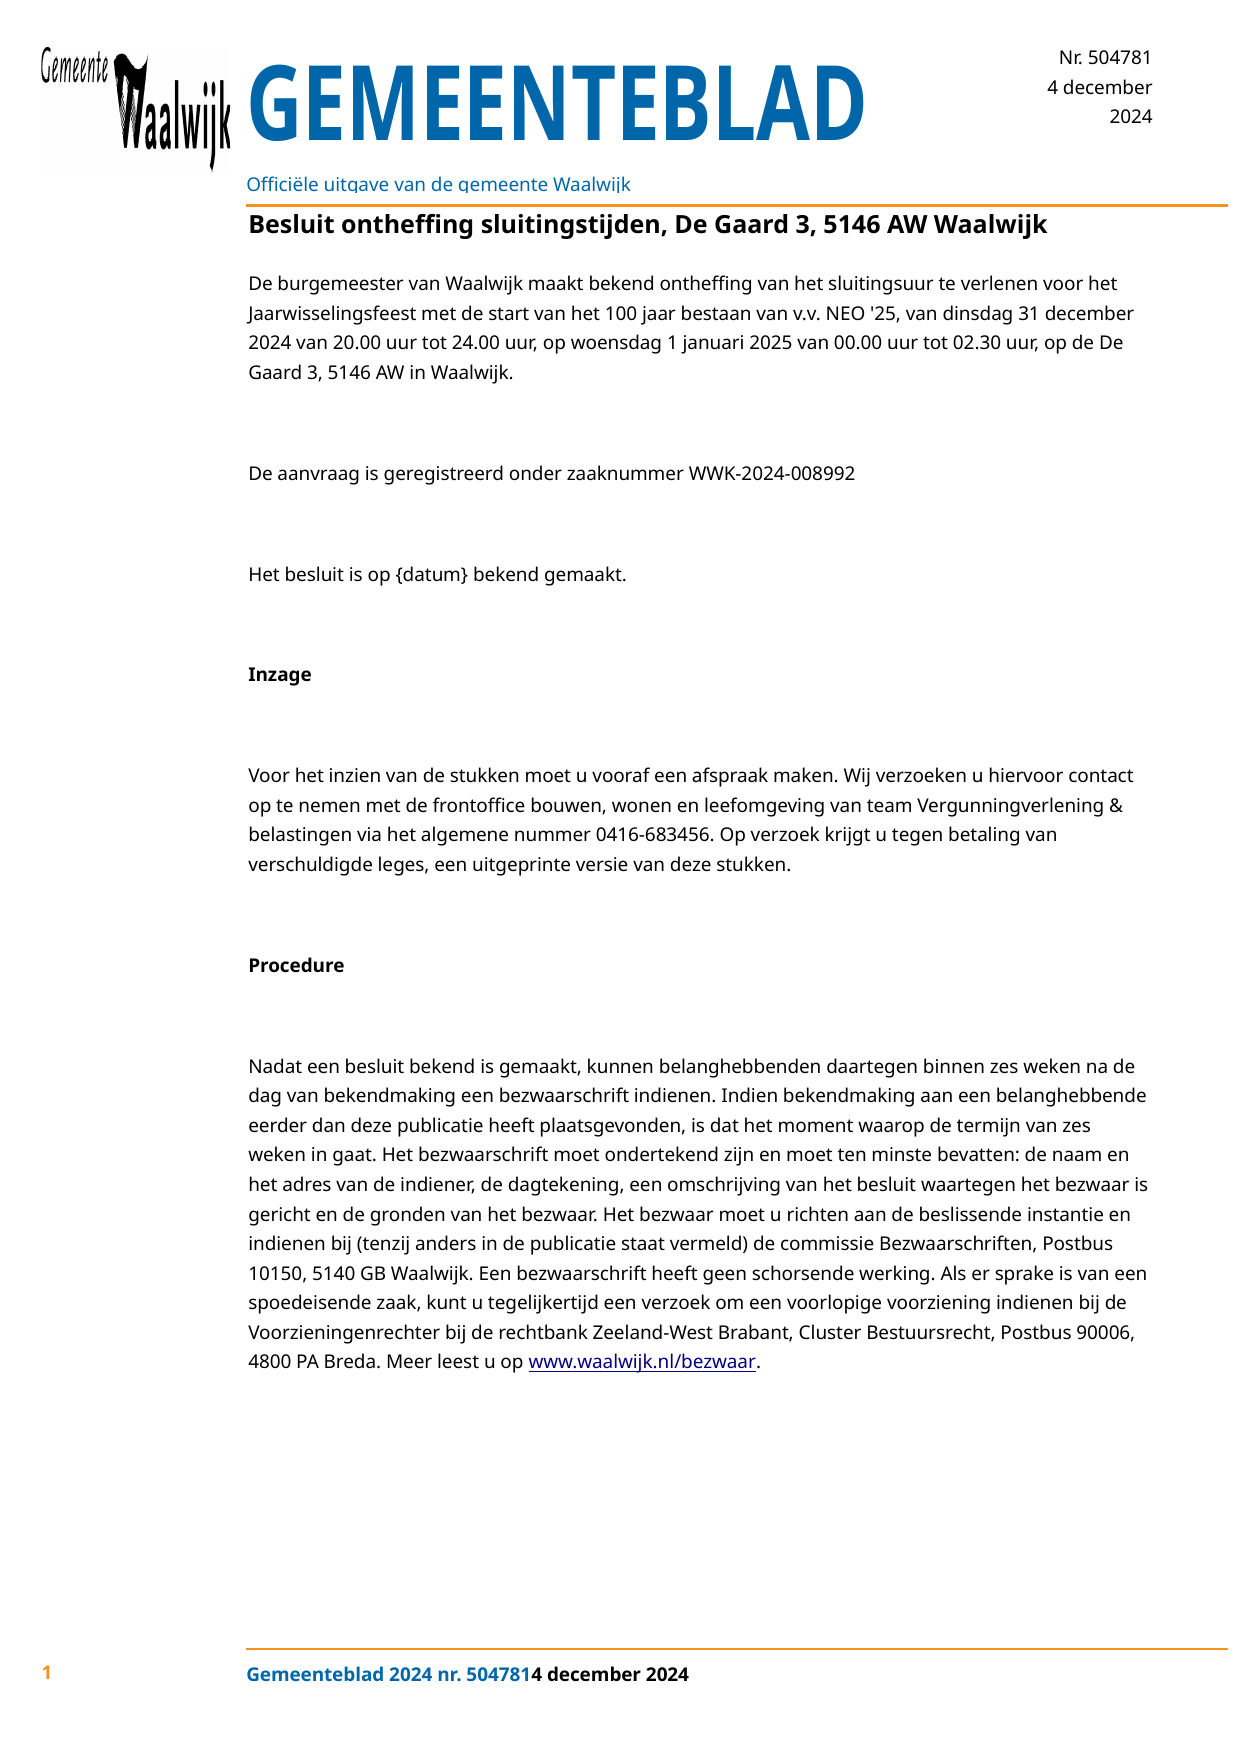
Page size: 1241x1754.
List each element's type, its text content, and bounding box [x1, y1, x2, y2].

text Nadat een besluit bekend is gemaakt, kunnen belanghebbenden daartegen binnen zes weken na de dag van bekendmaking een bezwaarschrift indienen. Indien bekendmaking aan een belanghebbende eerder dan deze publicatie heeft plaatsgevonden, is dat het moment waarop de termijn van zes weken in gaat. Het bezwaarschrift moet ondertekend zijn en moet ten minste bevatten: de naam en het adres van de indiener, de dagtekening, een omschrijving van het besluit waartegen het bezwaar is gericht en de gronden van het bezwaar. Het bezwaar moet u richten aan de beslissende instantie en indienen bij (tenzij anders in de publicatie staat vermeld) de commissie Bezwaarschriften, Postbus 10150, 5140 GB Waalwijk. Een bezwaarschrift heeft geen schorsende werking. Als er sprake is van een spoedeisende zaak, kunt u tegelijkertijd een verzoek om een voorlopige voorziening indienen bij de Voorzieningenrechter bij de rechtbank Zeeland-West Brabant, Cluster Bestuursrecht, Postbus 90006, 4800 PA Breda. Meer leest u op www.waalwijk.nl/bezwaar. [248, 1053, 1152, 1374]
text Procedure [248, 952, 1152, 978]
text Besluit ontheffing sluitingstijden, De Gaard 3, 5146 AW Waalwijk [248, 207, 1152, 241]
text De burgemeester van Waalwijk maakt bekend ontheffing van het sluitingsuur te verlenen voor het Jaarwisselingsfeest met de start van het 100 jaar bestaan van v.v. NEO '25, van dinsdag 31 december 2024 van 20.00 uur tot 24.00 uur, op woensdag 1 januari 2025 van 00.00 uur tot 02.30 uur, op de De Gaard 3, 5146 AW in Waalwijk. [248, 270, 1152, 385]
picture [41, 47, 231, 172]
text De aanvraag is geregistreerd onder zaaknummer WWK-2024-008992 [248, 460, 1152, 486]
text Voor het inzien van de stukken moet u vooraf een afspraak maken. Wij verzoeken u hiervoor contact op te nemen met de frontoffice bouwen, wonen en leefomgeving van team Vergunningverlening & belastingen via het algemene nummer 0416-683456. Op verzoek krijgt u tegen betaling van verschuldigde leges, een uitgeprinte versie van deze stukken. [248, 762, 1152, 877]
text Het besluit is op {datum} bekend gemaakt. [248, 561, 1152, 586]
text Inzage [248, 662, 1152, 687]
